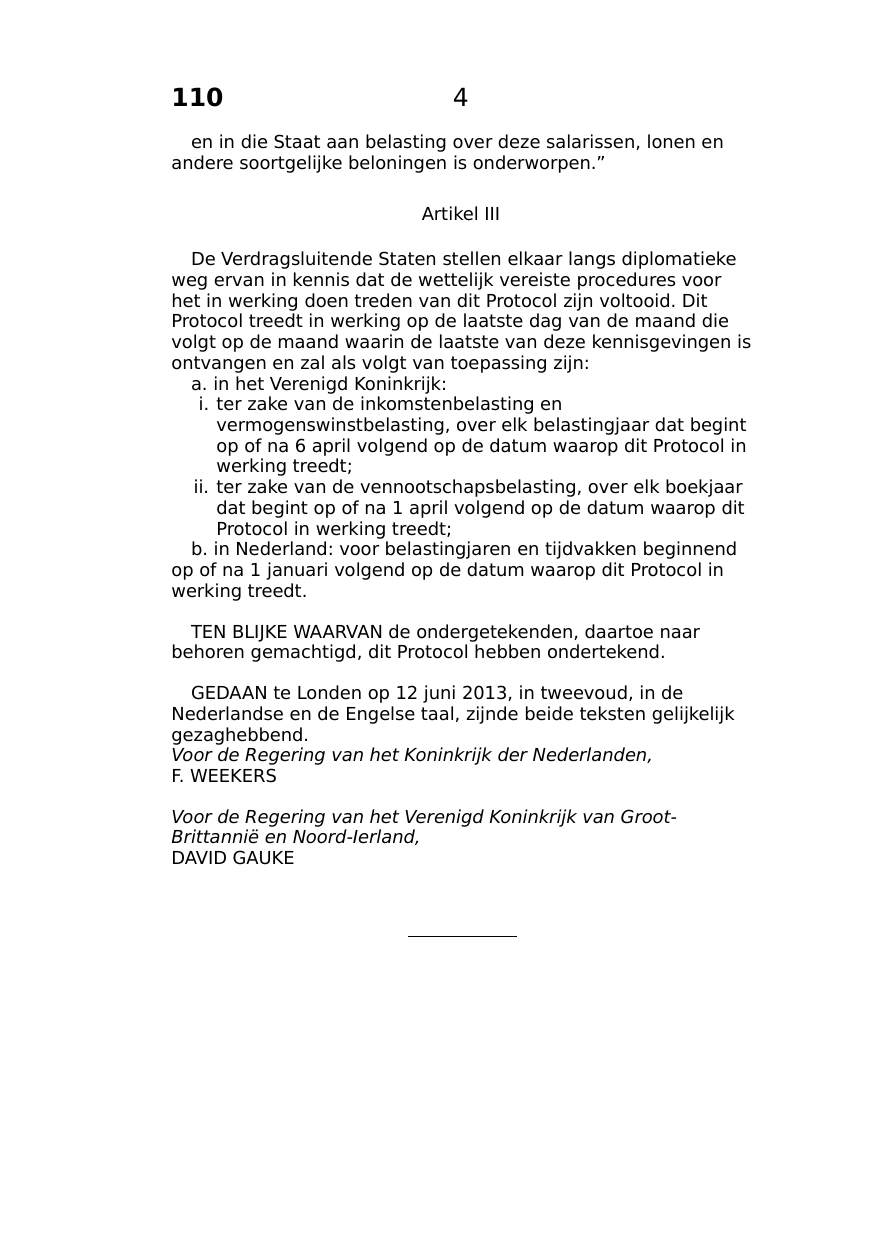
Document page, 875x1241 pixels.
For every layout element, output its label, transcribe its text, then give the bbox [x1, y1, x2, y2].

text GEDAAN te Londen op 12 juni 2013, in tweevoud, in de Nederlandse en de Engelse taal, zijnde beide teksten gelijkelijk gezaghebbend. [171, 683, 756, 745]
text Voor de Regering van het Verenigd Koninkrijk van Groot-Brittannië en Noord-Ierland, DAVID GAUKE [171, 807, 756, 869]
text ii. ter zake van de vennootschapsbelasting, over elk boekjaar dat begint op of na 1 april volgend op de datum waarop dit Protocol in werking treedt; [171, 477, 756, 539]
text a. in het Verenigd Koninkrijk: [171, 373, 756, 394]
text Voor de Regering van het Koninkrijk der Nederlanden, F. WEEKERS [171, 745, 756, 787]
subtitle Artikel III [171, 203, 756, 224]
text TEN BLIJKE WAARVAN de ondergetekenden, daartoe naar behoren gemachtigd, dit Protocol hebben ondertekend. [171, 621, 756, 663]
text i. ter zake van de inkomstenbelasting en vermogenswinstbelasting, over elk belastingjaar dat begint op of na 6 april volgend op de datum waarop dit Protocol in werking treedt; [171, 394, 756, 477]
text b. in Nederland: voor belastingjaren en tijdvakken beginnend op of na 1 januari volgend op de datum waarop dit Protocol in werking treedt. [171, 539, 756, 601]
text De Verdragsluitende Staten stellen elkaar langs diplomatieke weg ervan in kennis dat de wettelijk vereiste procedures voor het in werking doen treden van dit Protocol zijn voltooid. Dit Protocol treedt in werking op de laatste dag van de maand die volgt op de maand waarin de laatste van deze kennisgevingen is ontvangen en zal als volgt van toepassing zijn: [171, 249, 756, 373]
text en in die Staat aan belasting over deze salarissen, lonen en andere soortgelijke beloningen is onderworpen.” [171, 132, 756, 173]
